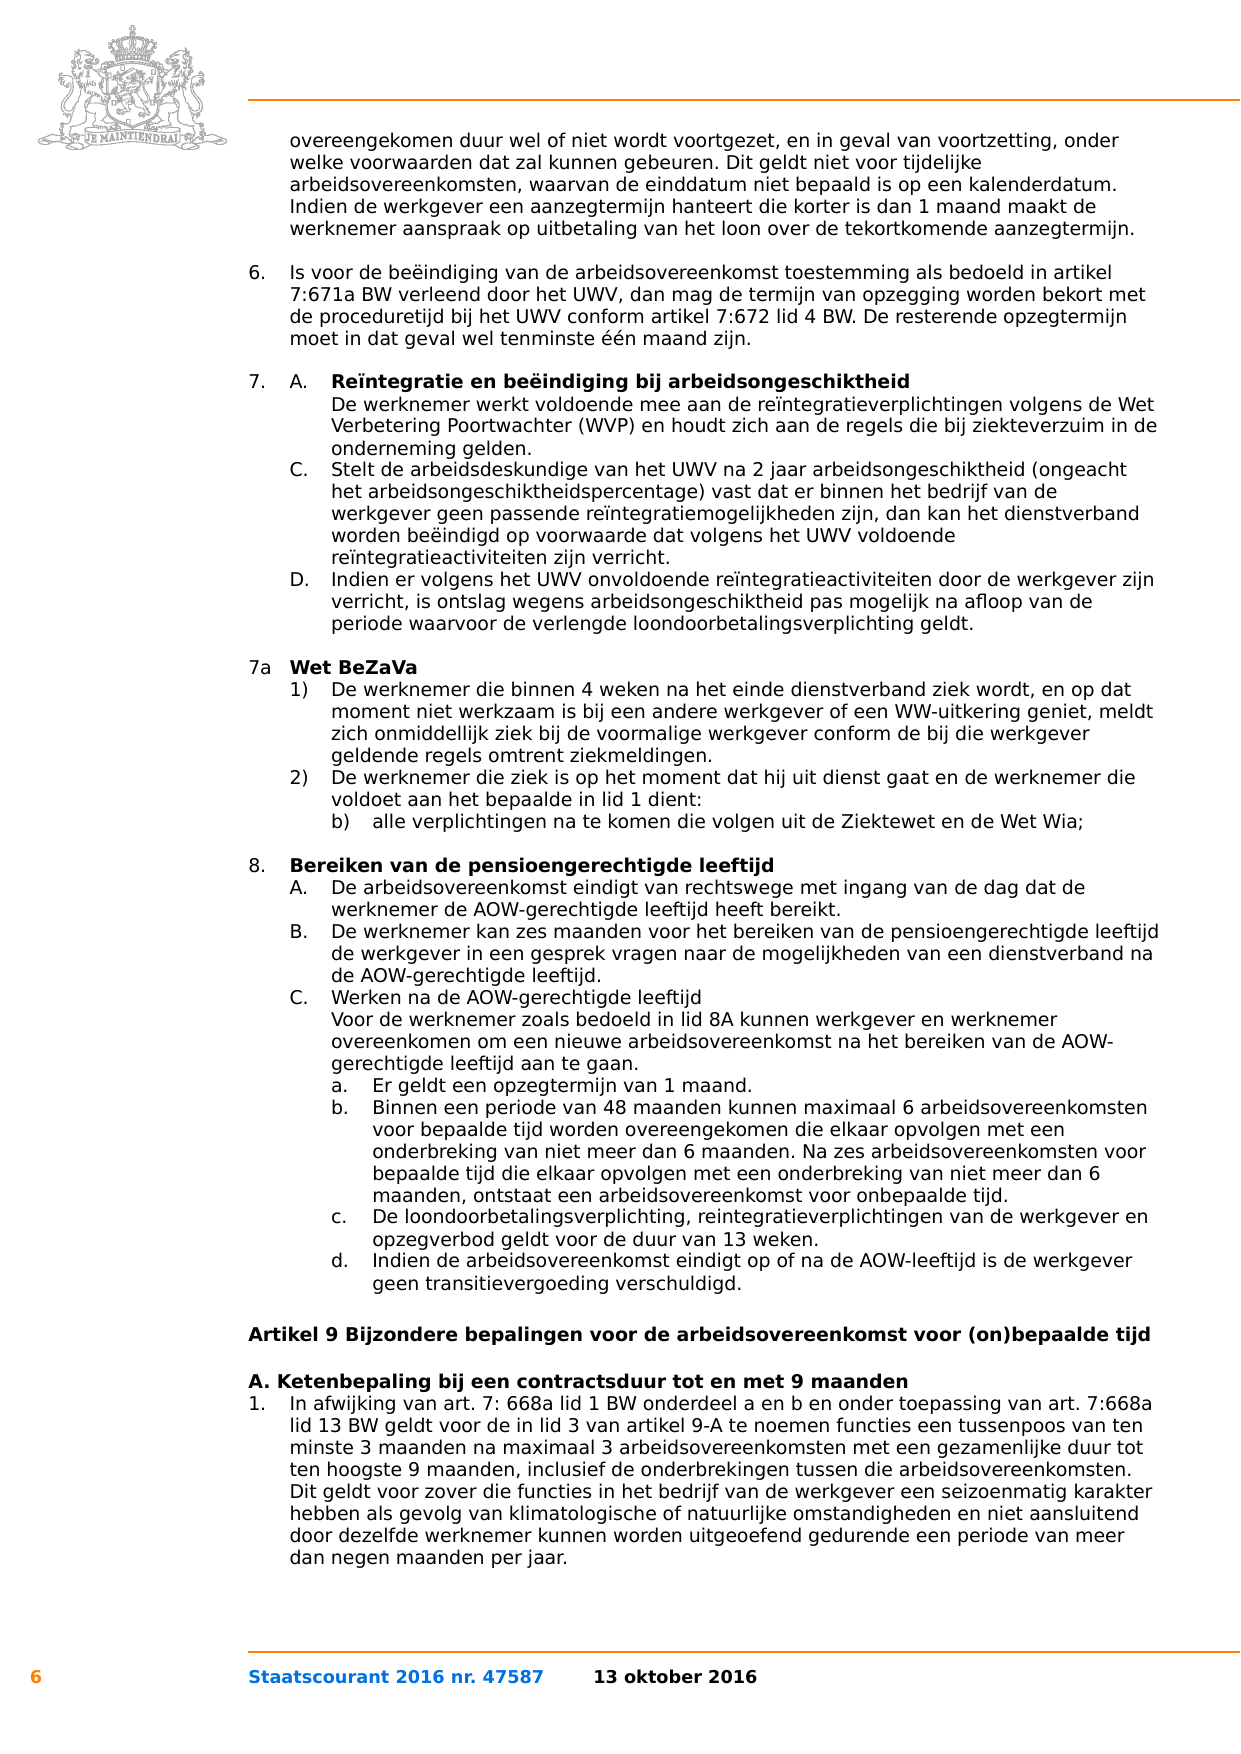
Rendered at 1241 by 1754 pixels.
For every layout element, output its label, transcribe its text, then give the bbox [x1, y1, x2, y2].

picture [38, 25, 227, 150]
text 7. A. Reïntegratie en beëindiging bij arbeidsongeschiktheid [248, 371, 1163, 393]
text Indien de werkgever een aanzegtermijn hanteert die korter is dan 1 maand maakt de werknemer aanspraak op uitbetaling van het loon over de tekortkomende aanzegtermijn. [289, 196, 1163, 240]
subtitle Artikel 9 Bijzondere bepalingen voor de arbeidsovereenkomst voor (on)bepaalde tijd [248, 1324, 1163, 1346]
text C. Werken na de AOW-gerechtigde leeftijd [289, 987, 1163, 1009]
text B. De werknemer kan zes maanden voor het bereiken van de pensioengerechtigde leeftijd de werkgever in een gesprek vragen naar de mogelijkheden van een dienstverband na de AOW-gerechtigde leeftijd. [289, 921, 1163, 987]
text 1) De werknemer die binnen 4 weken na het einde dienstverband ziek wordt, en op dat moment niet werkzaam is bij een andere werkgever of een WW-uitkering geniet, meldt zich onmiddellijk ziek bij de voormalige werkgever conform de bij die werkgever geldende regels omtrent ziekmeldingen. [289, 679, 1163, 767]
text 2) De werknemer die ziek is op het moment dat hij uit dienst gaat en de werknemer die voldoet aan het bepaalde in lid 1 dient: [289, 767, 1163, 811]
text b) alle verplichtingen na te komen die volgen uit de Ziektewet en de Wet Wia; [331, 811, 1163, 833]
text De werknemer werkt voldoende mee aan de reïntegratieverplichtingen volgens de Wet Verbetering Poortwachter (WVP) en houdt zich aan de regels die bij ziekteverzuim in de onderneming gelden. [331, 393, 1163, 459]
text 6. Is voor de beëindiging van de arbeidsovereenkomst toestemming als bedoeld in artikel 7:671a BW verleend door het UWV, dan mag de termijn van opzegging worden bekort met de proceduretijd bij het UWV conform artikel 7:672 lid 4 BW. De resterende opzegtermijn moet in dat geval wel tenminste één maand zijn. [248, 262, 1163, 349]
text C. Stelt de arbeidsdeskundige van het UWV na 2 jaar arbeidsongeschiktheid (ongeacht het arbeidsongeschiktheidspercentage) vast dat er binnen het bedrijf van de werkgever geen passende reïntegratiemogelijkheden zijn, dan kan het dienstverband worden beëindigd op voorwaarde dat volgens het UWV voldoende reïntegratieactiviteiten zijn verricht. [289, 459, 1163, 569]
text Voor de werknemer zoals bedoeld in lid 8A kunnen werkgever en werknemer overeenkomen om een nieuwe arbeidsovereenkomst na het bereiken van de AOW-gerechtigde leeftijd aan te gaan. [331, 1009, 1163, 1074]
text c. De loondoorbetalingsverplichting, reintegratieverplichtingen van de werkgever en opzegverbod geldt voor de duur van 13 weken. [331, 1206, 1163, 1250]
text b. Binnen een periode van 48 maanden kunnen maximaal 6 arbeidsovereenkomsten voor bepaalde tijd worden overeengekomen die elkaar opvolgen met een onderbreking van niet meer dan 6 maanden. Na zes arbeidsovereenkomsten voor bepaalde tijd die elkaar opvolgen met een onderbreking van niet meer dan 6 maanden, ontstaat een arbeidsovereenkomst voor onbepaalde tijd. [331, 1097, 1163, 1206]
text A. De arbeidsovereenkomst eindigt van rechtswege met ingang van de dag dat de werknemer de AOW-gerechtigde leeftijd heeft bereikt. [289, 877, 1163, 921]
text a. Er geldt een opzegtermijn van 1 maand. [331, 1074, 1163, 1097]
text D. Indien er volgens het UWV onvoldoende reïntegratieactiviteiten door de werkgever zijn verricht, is ontslag wegens arbeidsongeschiktheid pas mogelijk na afloop van de periode waarvoor de verlengde loondoorbetalingsverplichting geldt. [289, 569, 1163, 635]
text 8. Bereiken van de pensioengerechtigde leeftijd [248, 855, 1163, 877]
text 7a Wet BeZaVa [248, 657, 1163, 679]
text d. Indien de arbeidsovereenkomst eindigt op of na de AOW-leeftijd is de werkgever geen transitievergoeding verschuldigd. [331, 1250, 1163, 1294]
text 1. In afwijking van art. 7: 668a lid 1 BW onderdeel a en b en onder toepassing van art. 7:668a lid 13 BW geldt voor de in lid 3 van artikel 9-A te noemen functies een tussenpoos van ten minste 3 maanden na maximaal 3 arbeidsovereenkomsten met een gezamenlijke duur tot ten hoogste 9 maanden, inclusief de onderbrekingen tussen die arbeidsovereenkomsten. Dit geldt voor zover die functies in het bedrijf van de werkgever een seizoenmatig karakter hebben als gevolg van klimatologische of natuurlijke omstandigheden en niet aansluitend door dezelfde werknemer kunnen worden uitgeoefend gedurende een periode van meer dan negen maanden per jaar. [248, 1393, 1163, 1569]
text overeengekomen duur wel of niet wordt voortgezet, en in geval van voortzetting, onder welke voorwaarden dat zal kunnen gebeuren. Dit geldt niet voor tijdelijke arbeidsovereenkomsten, waarvan de einddatum niet bepaald is op een kalenderdatum. [289, 130, 1163, 196]
subtitle A. Ketenbepaling bij een contractsduur tot en met 9 maanden [248, 1371, 1163, 1393]
